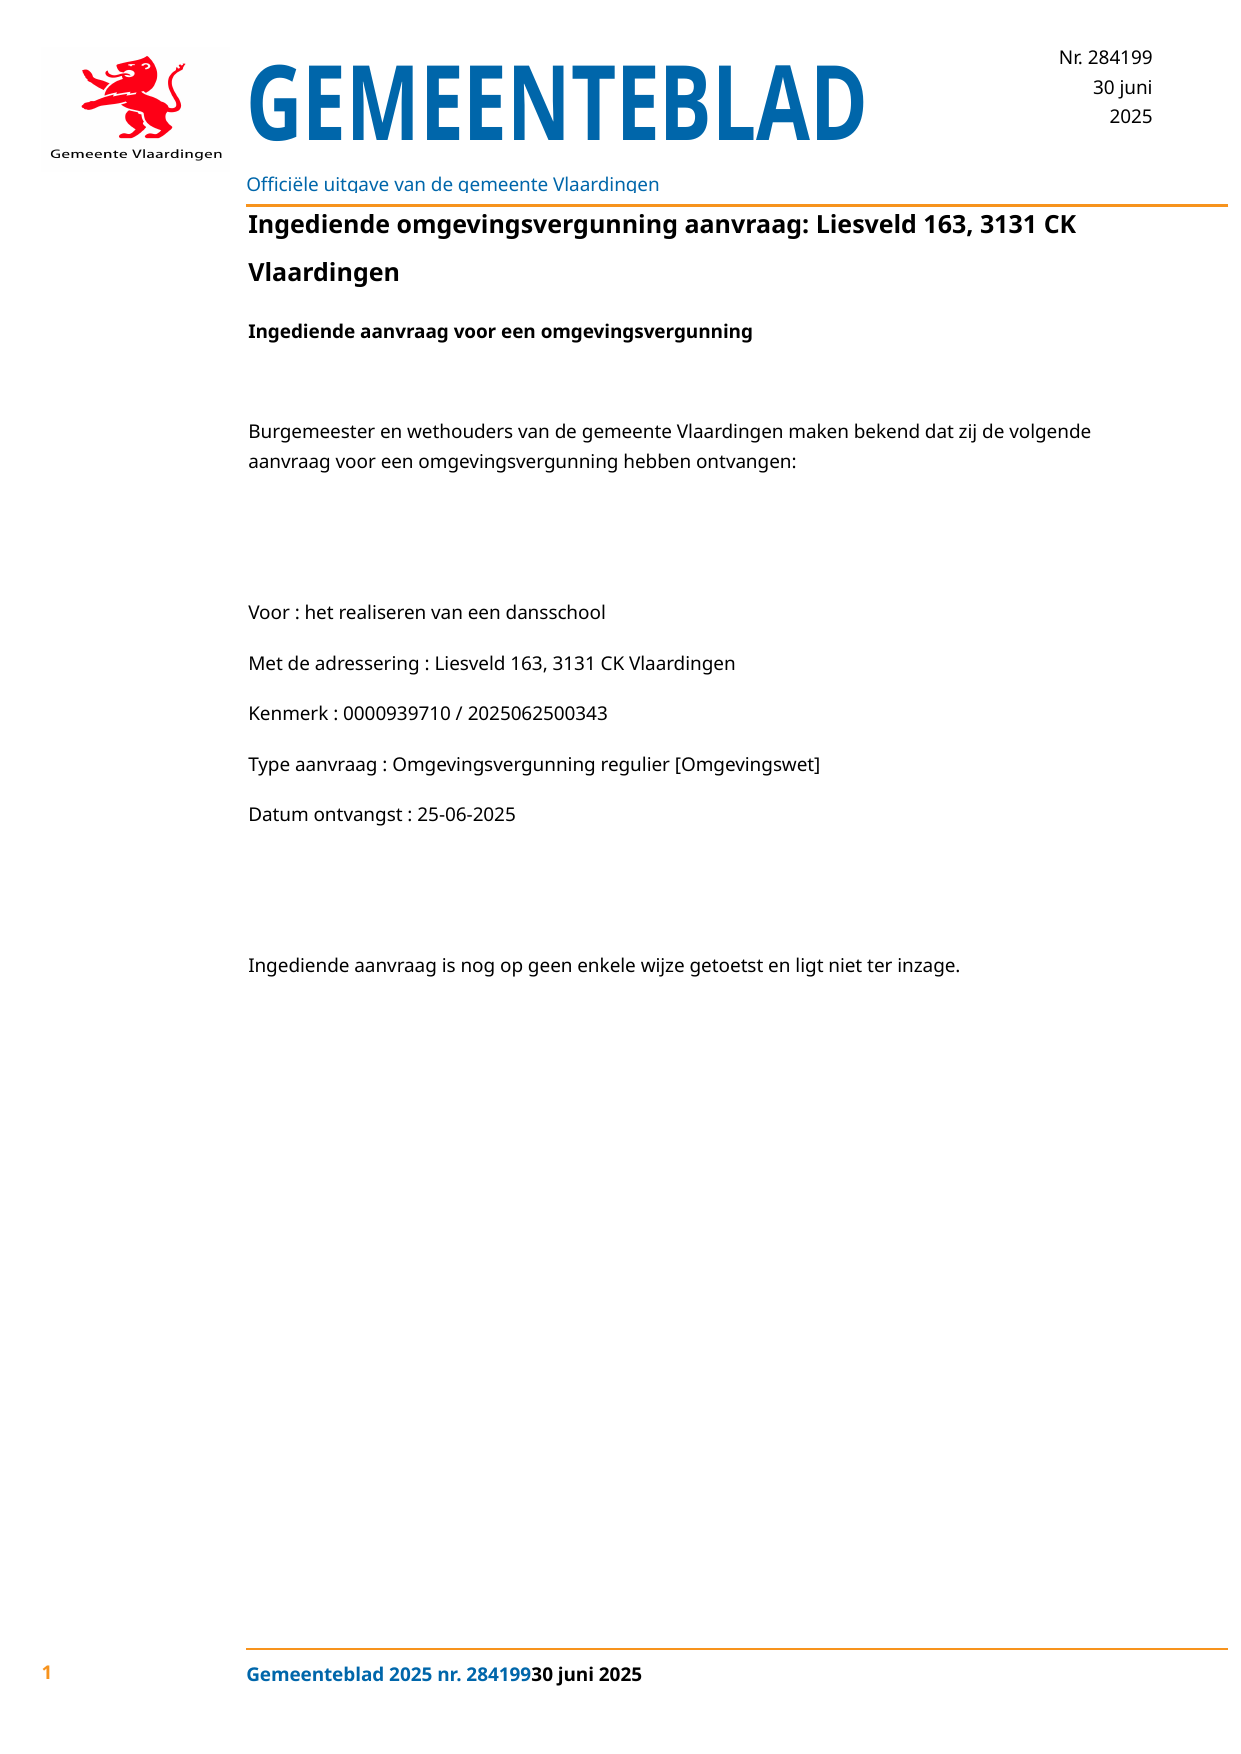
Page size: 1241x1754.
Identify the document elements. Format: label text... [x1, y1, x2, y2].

text Voor : het realiseren van een dansschool [248, 599, 1152, 625]
picture [41, 47, 231, 172]
text Ingediende omgevingsvergunning aanvraag: Liesveld 163, 3131 CK Vlaardingen [248, 207, 1152, 288]
text Type aanvraag : Omgevingsvergunning regulier [Omgevingswet] [248, 751, 1152, 777]
text Kenmerk : 0000939710 / 2025062500343 [248, 700, 1152, 726]
text Burgemeester en wethouders van de gemeente Vlaardingen maken bekend dat zij de volgende aanvraag voor een omgevingsvergunning hebben ontvangen: [248, 419, 1152, 474]
text Datum ontvangst : 25-06-2025 [248, 801, 1152, 827]
text Ingediende aanvraag voor een omgevingsvergunning [248, 318, 1152, 344]
text Ingediende aanvraag is nog op geen enkele wijze getoetst en ligt niet ter inzage. [248, 952, 1152, 978]
text Met de adressering : Liesveld 163, 3131 CK Vlaardingen [248, 650, 1152, 676]
